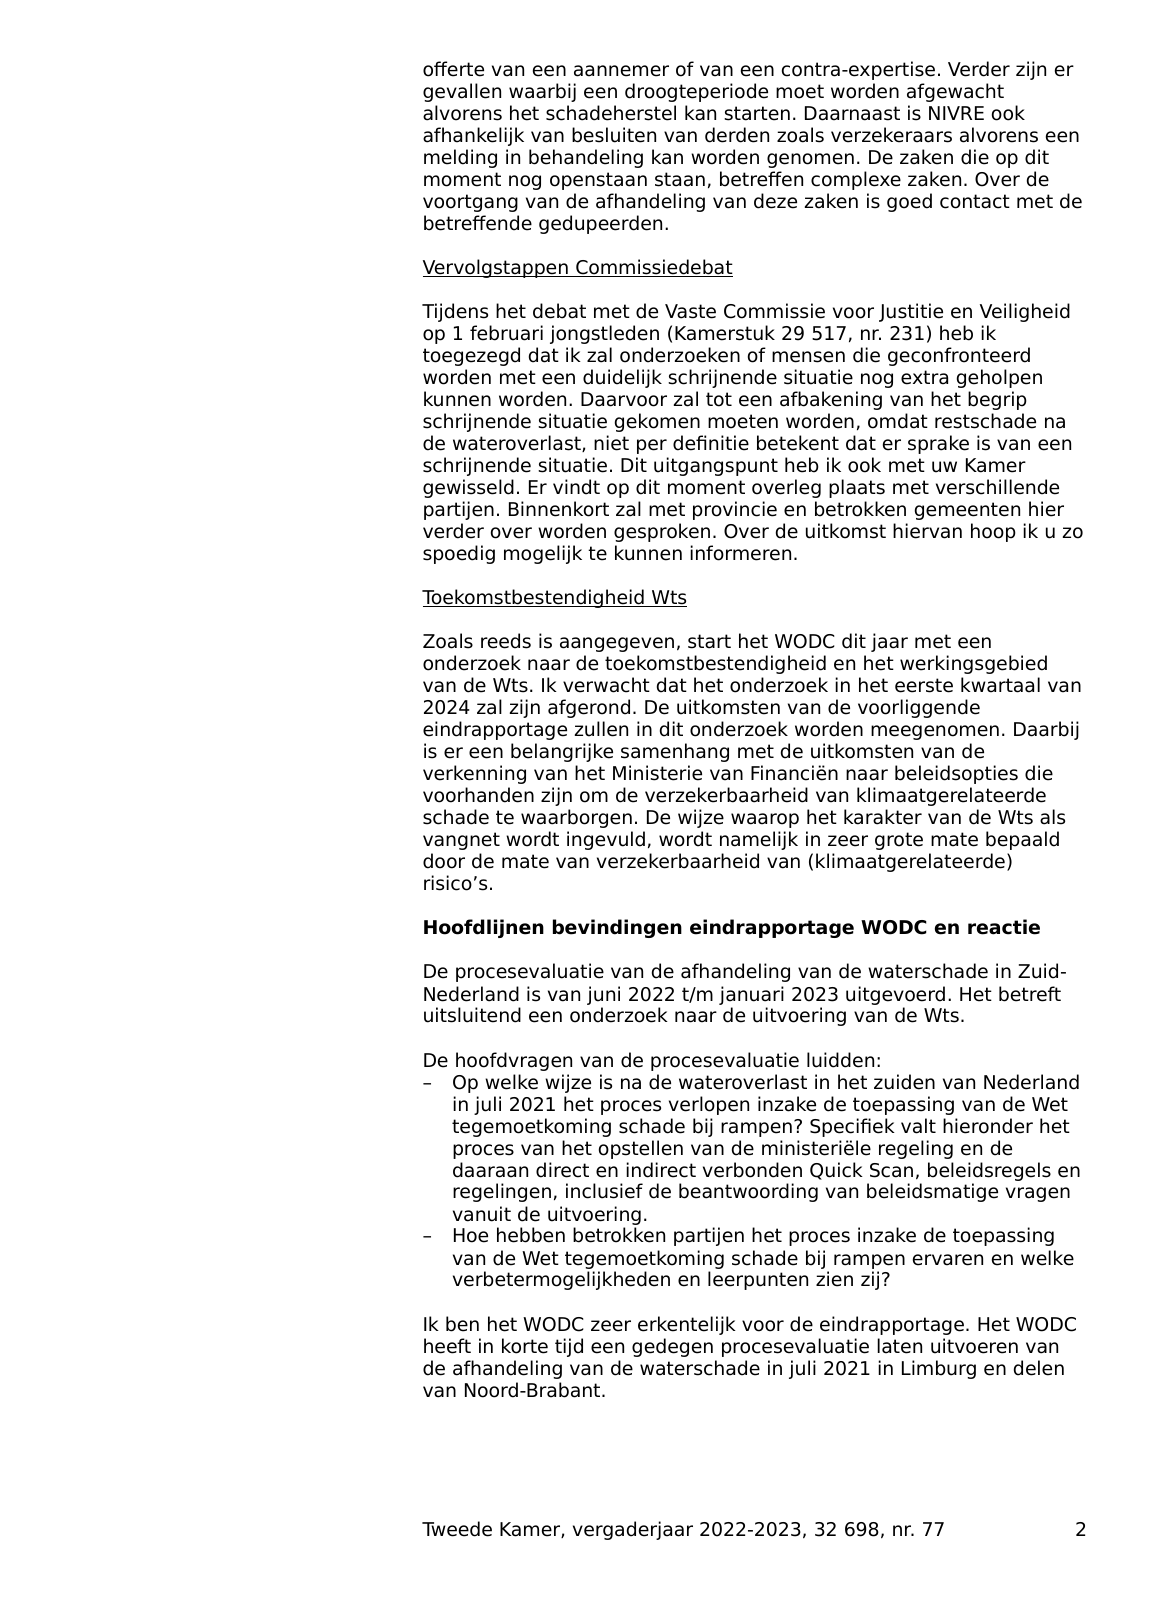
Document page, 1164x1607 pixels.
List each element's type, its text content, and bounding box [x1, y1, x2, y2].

text Zoals reeds is aangegeven, start het WODC dit jaar met een onderzoek naar de toekomstbestendigheid en het werkingsgebied van de Wts. Ik verwacht dat het onderzoek in het eerste kwartaal van 2024 zal zijn afgerond. De uitkomsten van de voorliggende eindrapportage zullen in dit onderzoek worden meegenomen. Daarbij is er een belangrijke samenhang met de uitkomsten van de verkenning van het Ministerie van Financiën naar beleidsopties die voorhanden zijn om de verzekerbaarheid van klimaatgerelateerde schade te waarborgen. De wijze waarop het karakter van de Wts als vangnet wordt ingevuld, wordt namelijk in zeer grote mate bepaald door de mate van verzekerbaarheid van (klimaatgerelateerde) risico’s. [422, 631, 1087, 895]
text – Op welke wijze is na de wateroverlast in het zuiden van Nederland in juli 2021 het proces verlopen inzake de toepassing van de Wet tegemoetkoming schade bij rampen? Specifiek valt hieronder het proces van het opstellen van de ministeriële regeling en de daaraan direct en indirect verbonden Quick Scan, beleidsregels en regelingen, inclusief de beantwoording van beleidsmatige vragen vanuit de uitvoering. [422, 1072, 1087, 1225]
subtitle Toekomstbestendigheid Wts [422, 587, 1087, 609]
text offerte van een aannemer of van een contra-expertise. Verder zijn er gevallen waarbij een droogteperiode moet worden afgewacht alvorens het schadeherstel kan starten. Daarnaast is NIVRE ook afhankelijk van besluiten van derden zoals verzekeraars alvorens een melding in behandeling kan worden genomen. De zaken die op dit moment nog openstaan staan, betreffen complexe zaken. Over de voortgang van de afhandeling van deze zaken is goed contact met de betreffende gedupeerden. [422, 59, 1087, 235]
subtitle Vervolgstappen Commissiedebat [422, 257, 1087, 279]
text Tijdens het debat met de Vaste Commissie voor Justitie en Veiligheid op 1 februari jongstleden (Kamerstuk 29 517, nr. 231) heb ik toegezegd dat ik zal onderzoeken of mensen die geconfronteerd worden met een duidelijk schrijnende situatie nog extra geholpen kunnen worden. Daarvoor zal tot een afbakening van het begrip schrijnende situatie gekomen moeten worden, omdat restschade na de wateroverlast, niet per definitie betekent dat er sprake is van een schrijnende situatie. Dit uitgangspunt heb ik ook met uw Kamer gewisseld. Er vindt op dit moment overleg plaats met verschillende partijen. Binnenkort zal met provincie en betrokken gemeenten hier verder over worden gesproken. Over de uitkomst hiervan hoop ik u zo spoedig mogelijk te kunnen informeren. [422, 301, 1087, 565]
subtitle Hoofdlijnen bevindingen eindrapportage WODC en reactie [422, 917, 1087, 939]
text De hoofdvragen van de procesevaluatie luidden: [422, 1049, 1087, 1072]
text – Hoe hebben betrokken partijen het proces inzake de toepassing van de Wet tegemoetkoming schade bij rampen ervaren en welke verbetermogelijkheden en leerpunten zien zij? [422, 1225, 1087, 1291]
text De procesevaluatie van de afhandeling van de waterschade in Zuid-Nederland is van juni 2022 t/m januari 2023 uitgevoerd. Het betreft uitsluitend een onderzoek naar de uitvoering van de Wts. [422, 961, 1087, 1027]
text Ik ben het WODC zeer erkentelijk voor de eindrapportage. Het WODC heeft in korte tijd een gedegen procesevaluatie laten uitvoeren van de afhandeling van de waterschade in juli 2021 in Limburg en delen van Noord-Brabant. [422, 1313, 1087, 1401]
